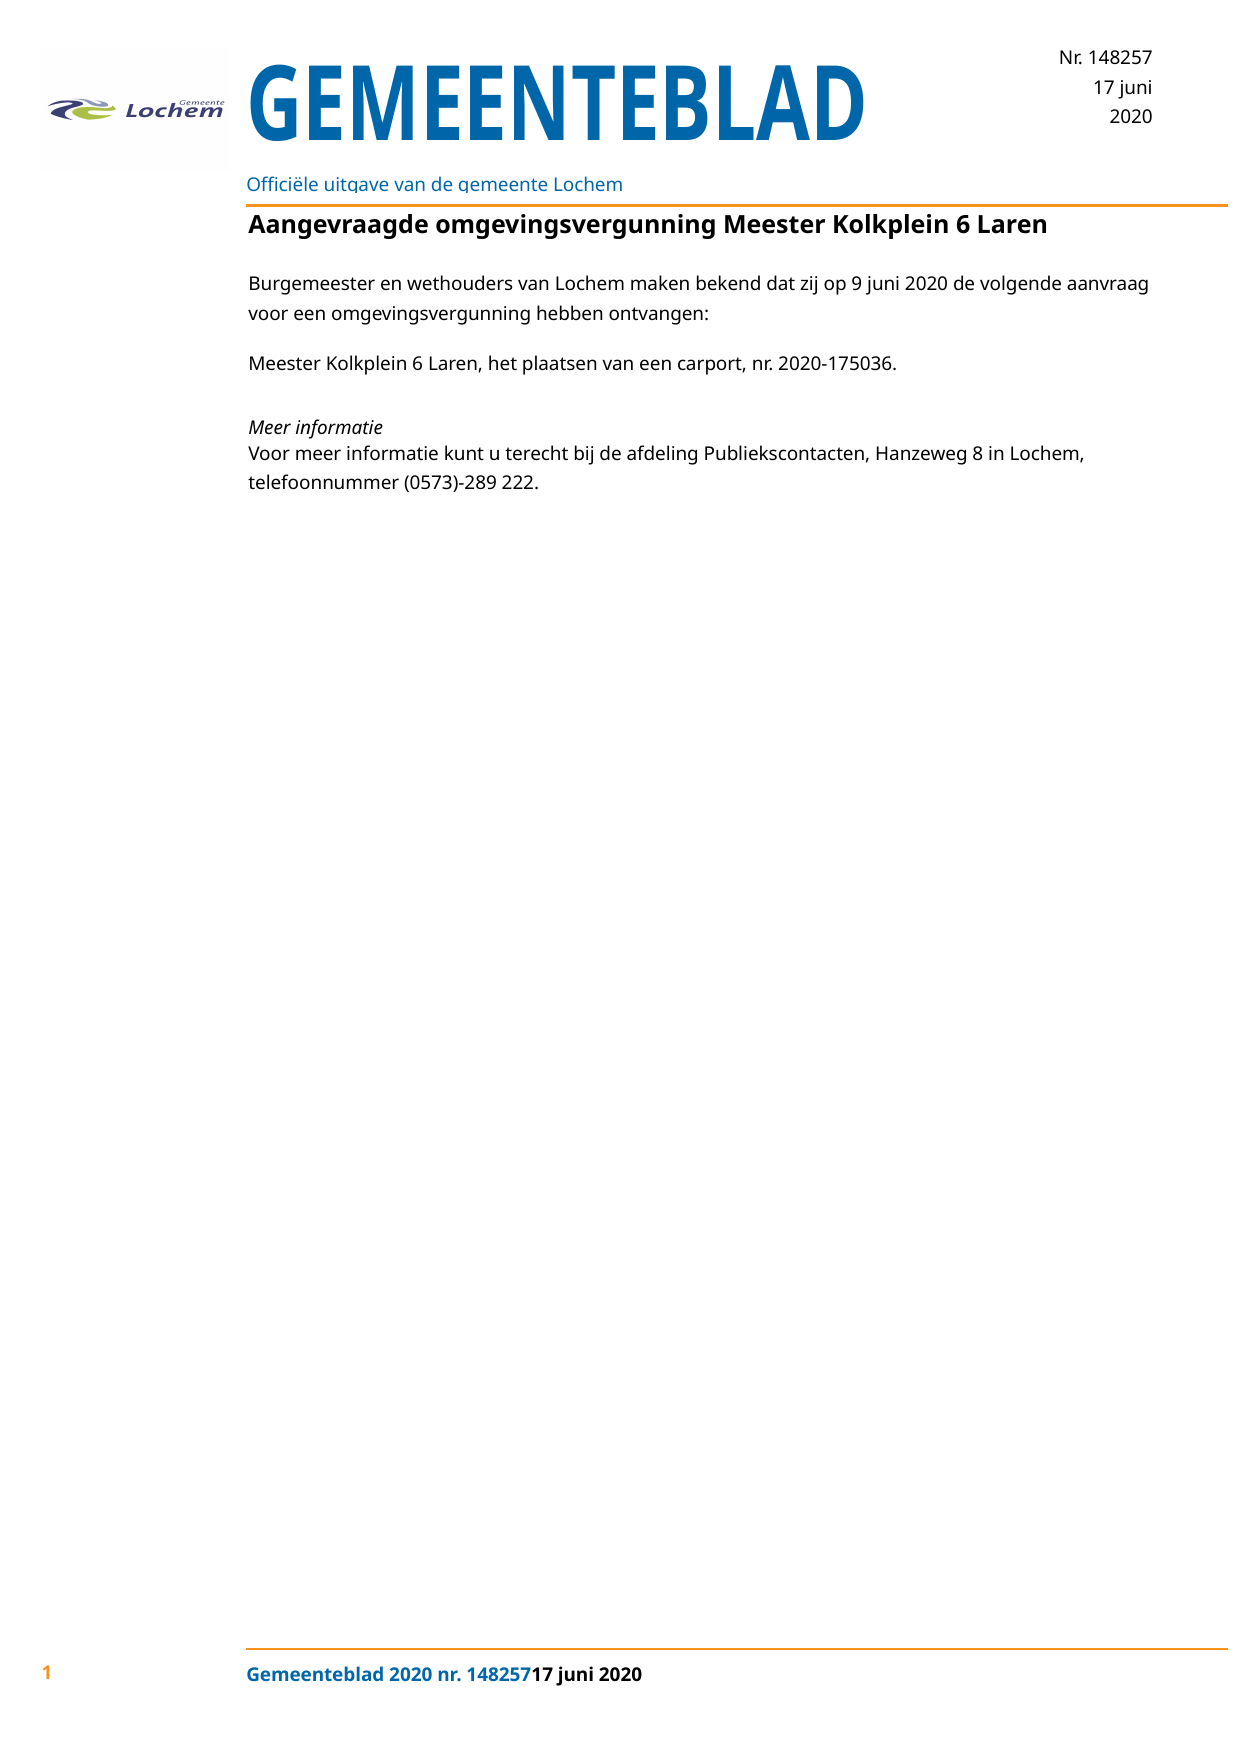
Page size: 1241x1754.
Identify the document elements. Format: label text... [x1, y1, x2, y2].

text Burgemeester en wethouders van Lochem maken bekend dat zij op 9 juni 2020 de volgende aanvraag voor een omgevingsvergunning hebben ontvangen: [248, 270, 1152, 326]
text Aangevraagde omgevingsvergunning Meester Kolkplein 6 Laren [248, 207, 1152, 241]
picture [41, 47, 231, 172]
text Meester Kolkplein 6 Laren, het plaatsen van een carport, nr. 2020-175036. [248, 350, 1152, 376]
text Meer informatie [248, 414, 1152, 440]
text Voor meer informatie kunt u terecht bij de afdeling Publiekscontacten, Hanzeweg 8 in Lochem, telefoonnummer (0573)-289 222. [248, 440, 1152, 495]
